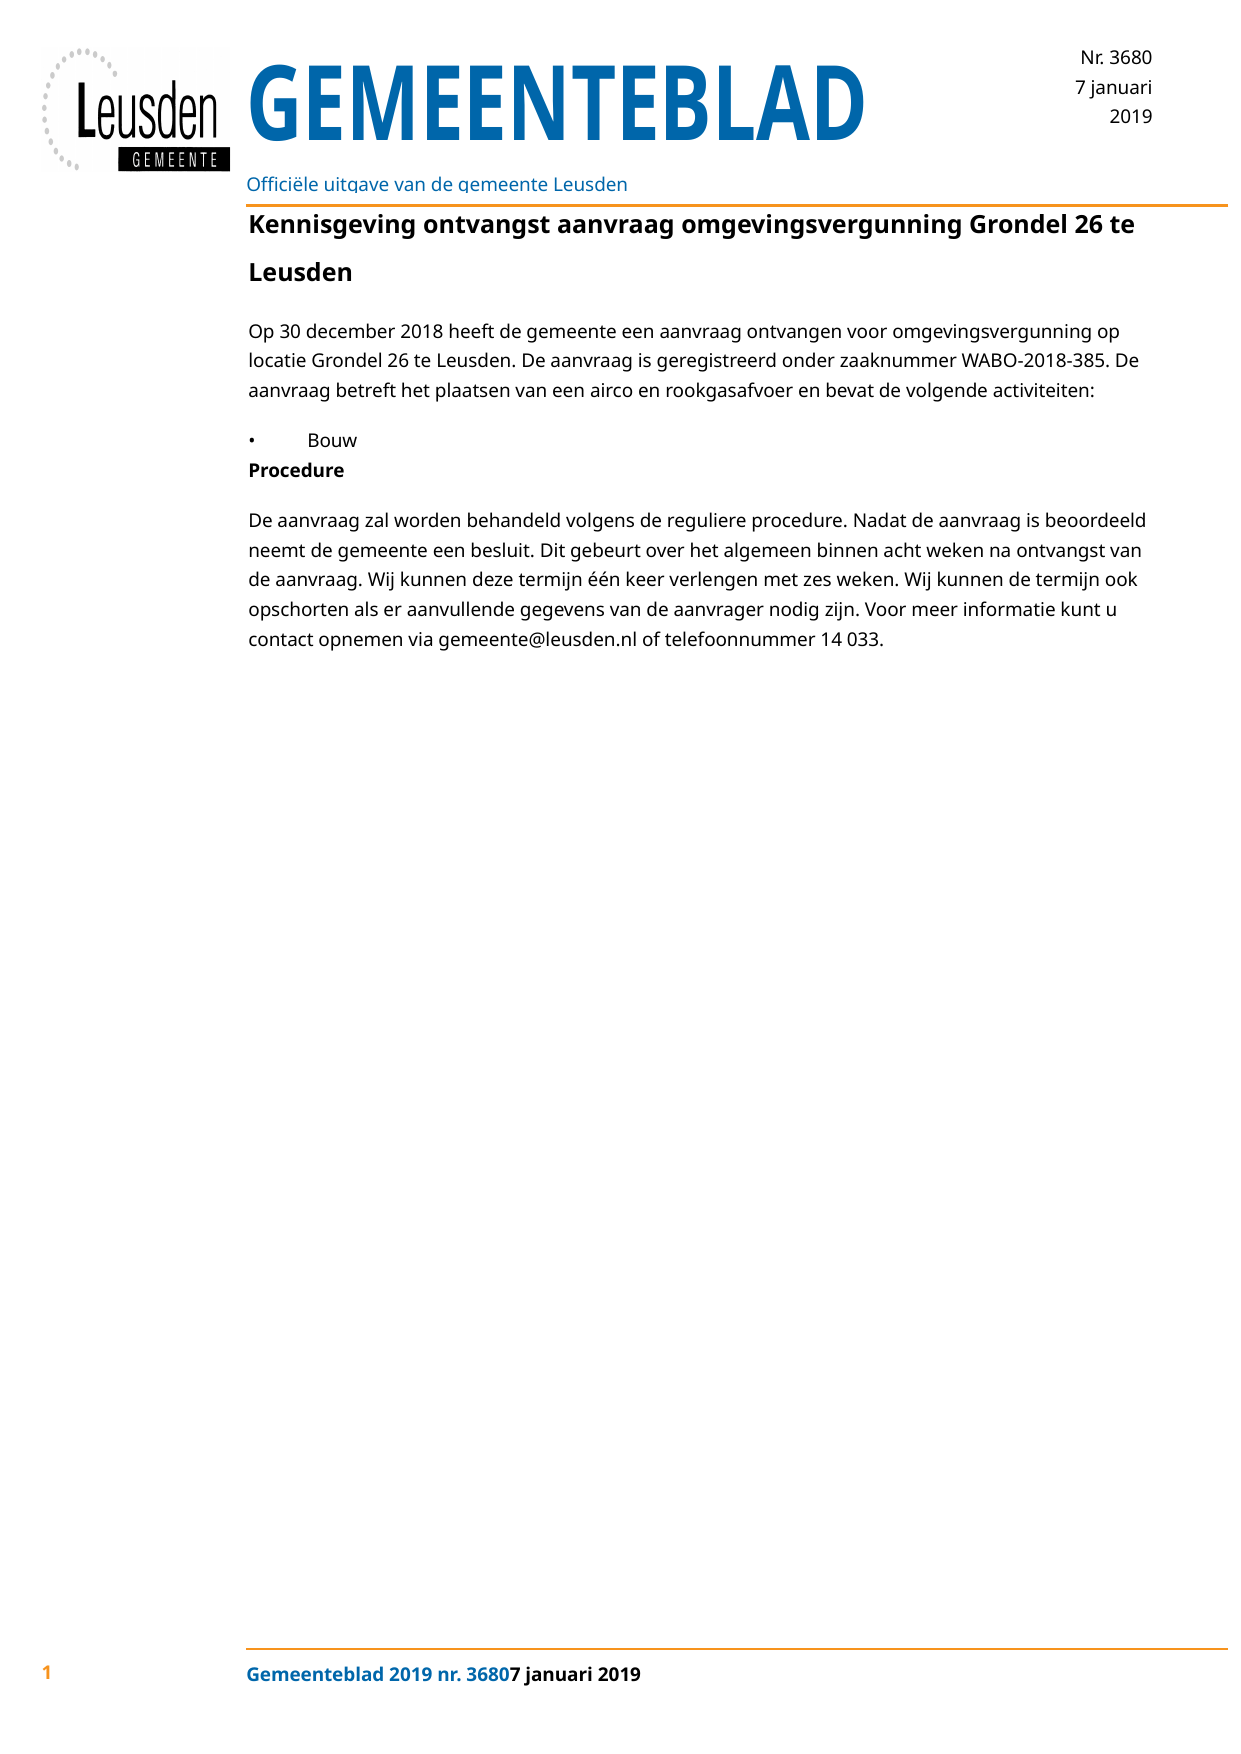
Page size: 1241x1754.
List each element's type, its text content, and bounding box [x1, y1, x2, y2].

text Op 30 december 2018 heeft de gemeente een aanvraag ontvangen voor omgevingsvergunning op locatie Grondel 26 te Leusden. De aanvraag is geregistreerd onder zaaknummer WABO-2018-385. De aanvraag betreft het plaatsen van een airco en rookgasafvoer en bevat de volgende activiteiten: [248, 318, 1152, 403]
text De aanvraag zal worden behandeld volgens de reguliere procedure. Nadat de aanvraag is beoordeeld neemt de gemeente een besluit. Dit gebeurt over het algemeen binnen acht weken na ontvangst van de aanvraag. Wij kunnen deze termijn één keer verlengen met zes weken. Wij kunnen de termijn ook opschorten als er aanvullende gegevens van de aanvrager nodig zijn. Voor meer informatie kunt u contact opnemen via gemeente@leusden.nl of telefoonnummer 14 033. [248, 507, 1152, 652]
text Procedure [248, 457, 1152, 483]
text Kennisgeving ontvangst aanvraag omgevingsvergunning Grondel 26 te Leusden [248, 207, 1152, 288]
picture [41, 47, 231, 172]
list Bouw [248, 427, 1152, 453]
